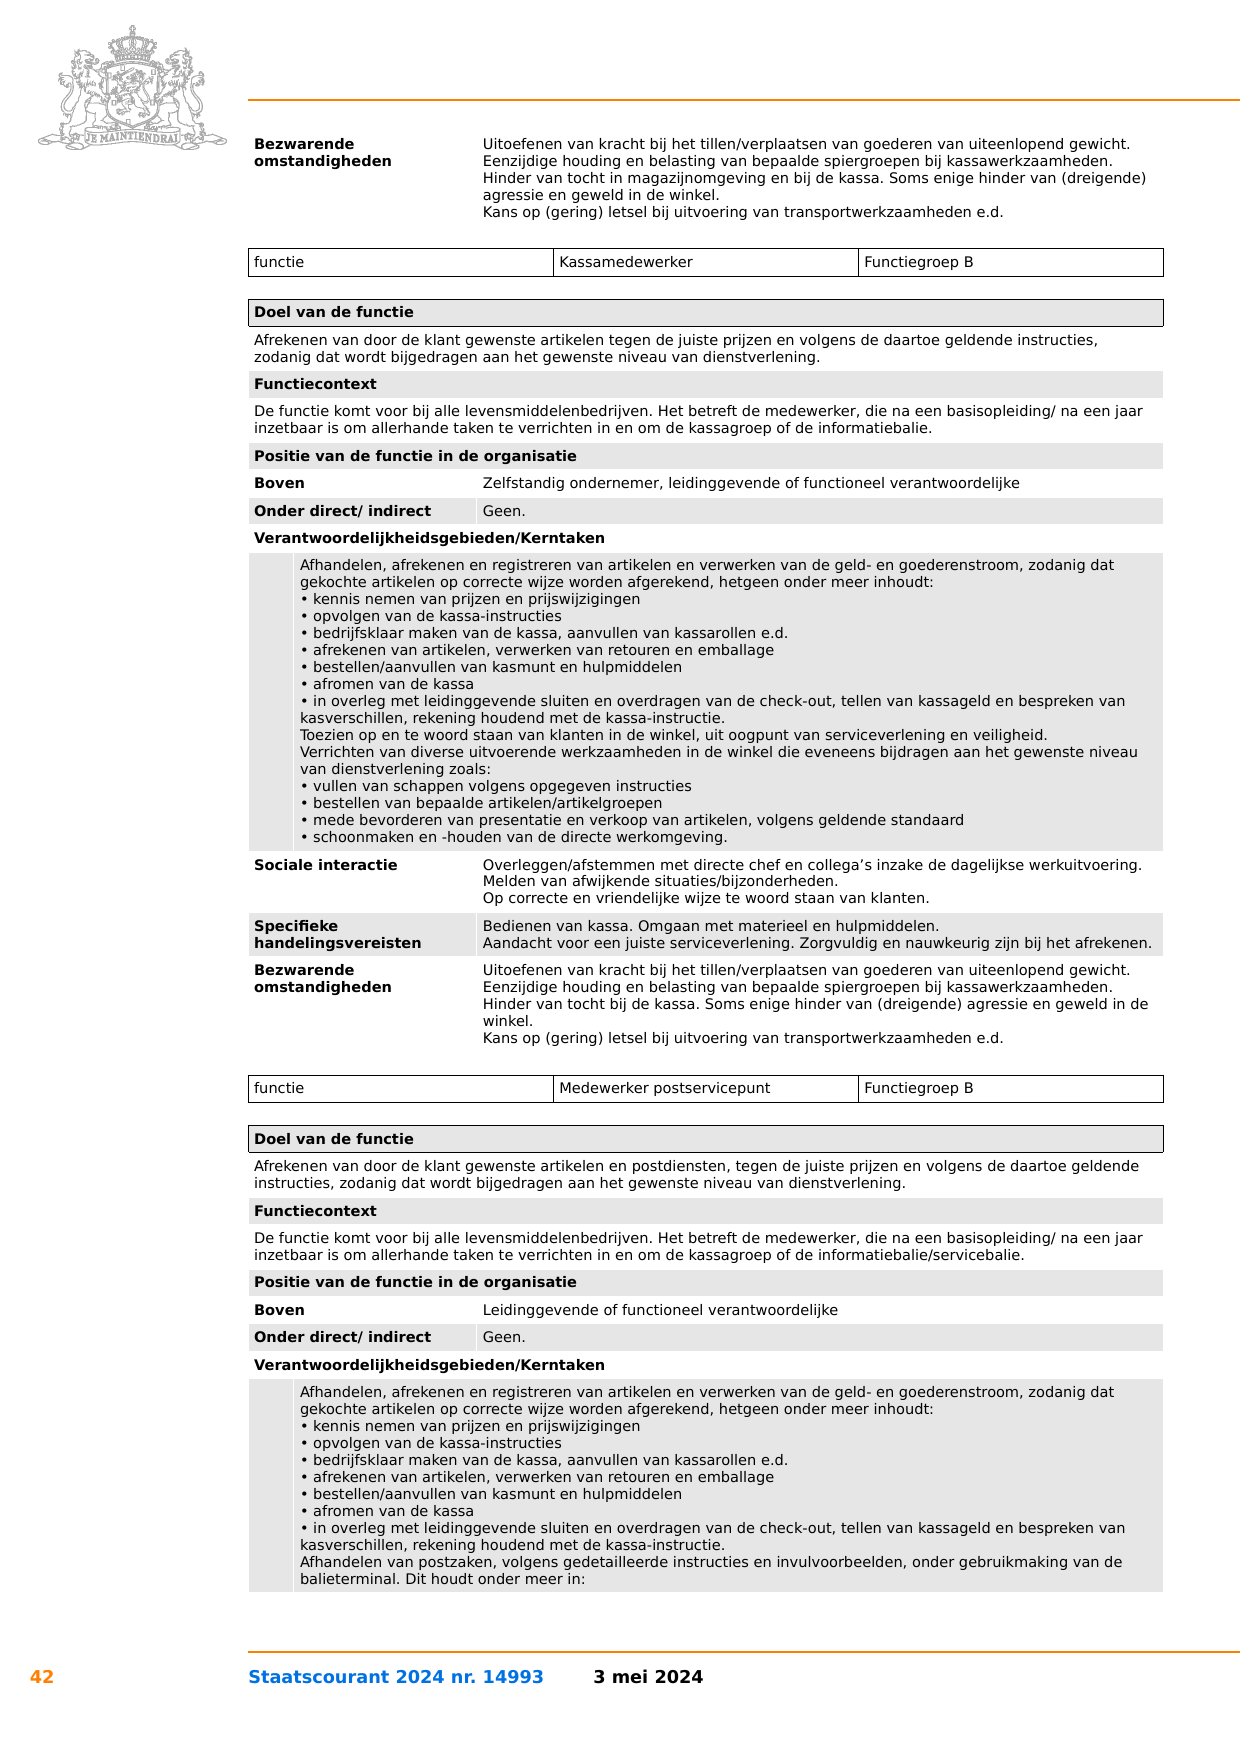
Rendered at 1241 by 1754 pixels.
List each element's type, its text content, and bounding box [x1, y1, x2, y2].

table_cell Overleggen/afstemmen met directe chef en collega’s inzake de dagelijkse werkuitvoering. Melden van afwijkende situaties/bijzonderheden. Op correcte en vriendelijke wijze te woord staan van klanten. [477, 852, 1163, 912]
table_cell Positie van de functie in de organisatie [249, 1270, 1163, 1296]
table_header functie [249, 1076, 553, 1102]
table_cell Functiecontext [249, 371, 1163, 398]
table_header Doel van de functie [249, 300, 1163, 326]
table_cell Afhandelen, afrekenen en registreren van artikelen en verwerken van de geld- en goederenstroom, zodanig dat gekochte artikelen op correcte wijze worden afgerekend, hetgeen onder meer inhoudt: • kennis nemen van prijzen en prijswijzigingen • opvolgen van de kassa-instructies • bedrijfsklaar maken van de kassa, aanvullen van kassarollen e.d. • afrekenen van artikelen, verwerken van retouren en emballage • bestellen/aanvullen van kasmunt en hulpmiddelen • afromen van de kassa • in overleg met leidinggevende sluiten en overdragen van de check-out, tellen van kassageld en bespreken van kasverschillen, rekening houdend met de kassa-instructie. Afhandelen van postzaken, volgens gedetailleerde instructies en invulvoorbeelden, onder gebruikmaking van de balieterminal. Dit houdt onder meer in: [294, 1379, 1163, 1592]
table_header Doel van de functie [249, 1126, 1163, 1152]
table_cell Afrekenen van door de klant gewenste artikelen en postdiensten, tegen de juiste prijzen en volgens de daartoe geldende instructies, zodanig dat wordt bijgedragen aan het gewenste niveau van dienstverlening. [249, 1153, 1163, 1197]
table_cell Geen. [477, 498, 1163, 524]
table_cell Boven [249, 470, 476, 497]
table_cell Specifieke handelingsvereisten [249, 913, 476, 956]
table_cell De functie komt voor bij alle levensmiddelenbedrijven. Het betreft de medewerker, die na een basisopleiding/ na een jaar inzetbaar is om allerhande taken te verrichten in en om de kassagroep of de informatiebalie. [249, 399, 1163, 442]
table_cell Bedienen van kassa. Omgaan met materieel en hulpmiddelen. Aandacht voor een juiste serviceverlening. Zorgvuldig en nauwkeurig zijn bij het afrekenen. [477, 913, 1163, 956]
table_cell Functiecontext [249, 1198, 1163, 1224]
table_cell Onder direct/ indirect [249, 1324, 476, 1351]
table_cell Geen. [477, 1324, 1163, 1351]
table_cell Positie van de functie in de organisatie [249, 443, 1163, 469]
table_cell Uitoefenen van kracht bij het tillen/verplaatsen van goederen van uiteenlopend gewicht. Eenzijdige houding en belasting van bepaalde spiergroepen bij kassawerkzaamheden. Hinder van tocht bij de kassa. Soms enige hinder van (dreigende) agressie en geweld in de winkel. Kans op (gering) letsel bij uitvoering van transportwerkzaamheden e.d. [477, 958, 1163, 1052]
table_cell De functie komt voor bij alle levensmiddelenbedrijven. Het betreft de medewerker, die na een basisopleiding/ na een jaar inzetbaar is om allerhande taken te verrichten in en om de kassagroep of de informatiebalie/servicebalie. [249, 1225, 1163, 1268]
picture [38, 25, 227, 150]
table_header Functiegroep B [859, 1076, 1163, 1102]
table_cell Sociale interactie [249, 852, 476, 912]
table_cell Verantwoordelijkheidsgebieden/Kerntaken [249, 525, 1163, 552]
table_header Kassamedewerker [554, 249, 858, 276]
table_cell Uitoefenen van kracht bij het tillen/verplaatsen van goederen van uiteenlopend gewicht. Eenzijdige houding en belasting van bepaalde spiergroepen bij kassawerkzaamheden. Hinder van tocht in magazijnomgeving en bij de kassa. Soms enige hinder van (dreigende) agressie en geweld in de winkel. Kans op (gering) letsel bij uitvoering van transportwerkzaamheden e.d. [477, 131, 1163, 225]
table_cell Zelfstandig ondernemer, leidinggevende of functioneel verantwoordelijke [477, 470, 1163, 497]
table_cell Onder direct/ indirect [249, 498, 476, 524]
table_cell Boven [249, 1297, 476, 1323]
table_cell Afrekenen van door de klant gewenste artikelen tegen de juiste prijzen en volgens de daartoe geldende instructies, zodanig dat wordt bijgedragen aan het gewenste niveau van dienstverlening. [249, 327, 1163, 370]
table_cell Verantwoordelijkheidsgebieden/Kerntaken [249, 1352, 1163, 1378]
table_header Functiegroep B [859, 249, 1163, 276]
table_header functie [249, 249, 553, 276]
table_cell [249, 553, 293, 851]
table_cell Afhandelen, afrekenen en registreren van artikelen en verwerken van de geld- en goederenstroom, zodanig dat gekochte artikelen op correcte wijze worden afgerekend, hetgeen onder meer inhoudt: • kennis nemen van prijzen en prijswijzigingen • opvolgen van de kassa-instructies • bedrijfsklaar maken van de kassa, aanvullen van kassarollen e.d. • afrekenen van artikelen, verwerken van retouren en emballage • bestellen/aanvullen van kasmunt en hulpmiddelen • afromen van de kassa • in overleg met leidinggevende sluiten en overdragen van de check-out, tellen van kassageld en bespreken van kasverschillen, rekening houdend met de kassa-instructie. Toezien op en te woord staan van klanten in de winkel, uit oogpunt van serviceverlening en veiligheid. Verrichten van diverse uitvoerende werkzaamheden in de winkel die eveneens bijdragen aan het gewenste niveau van dienstverlening zoals: • vullen van schappen volgens opgegeven instructies • bestellen van bepaalde artikelen/artikelgroepen • mede bevorderen van presentatie en verkoop van artikelen, volgens geldende standaard • schoonmaken en -houden van de directe werkomgeving. [294, 553, 1163, 851]
table_header Medewerker postservicepunt [554, 1076, 858, 1102]
table_cell Bezwarende omstandigheden [249, 958, 476, 1052]
table_cell [249, 1379, 293, 1592]
table_cell Bezwarende omstandigheden [249, 131, 476, 225]
table_cell Leidinggevende of functioneel verantwoordelijke [477, 1297, 1163, 1323]
